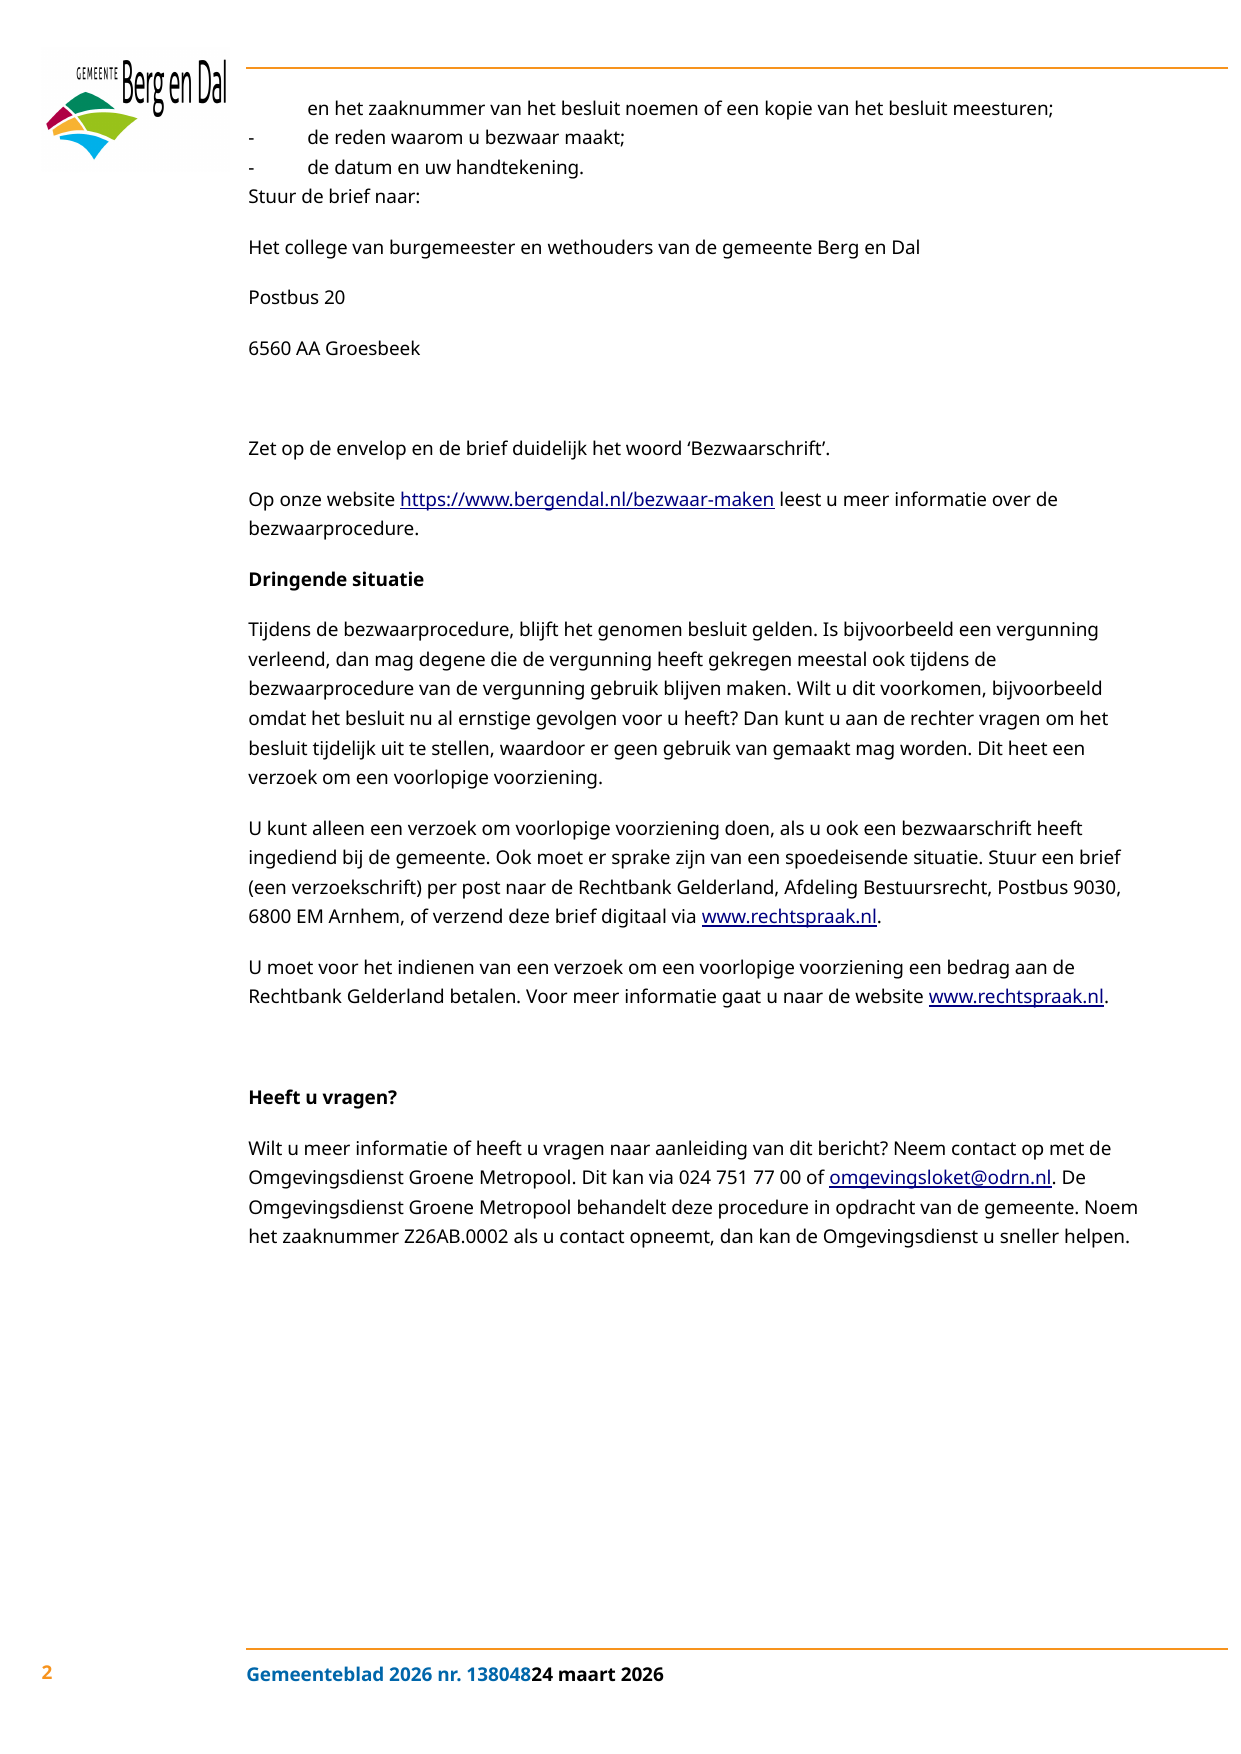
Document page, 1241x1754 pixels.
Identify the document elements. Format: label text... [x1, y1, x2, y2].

text Op onze website https://www.bergendal.nl/bezwaar-maken leest u meer informatie over de bezwaarprocedure. [248, 486, 1152, 541]
text U moet voor het indienen van een verzoek om een voorlopige voorziening een bedrag aan de Rechtbank Gelderland betalen. Voor meer informatie gaat u naar de website www.rechtspraak.nl. [248, 954, 1152, 1009]
text Het college van burgemeester en wethouders van de gemeente Berg en Dal [248, 234, 1152, 260]
text Tijdens de bezwaarprocedure, blijft het genomen besluit gelden. Is bijvoorbeeld een vergunning verleend, dan mag degene die de vergunning heeft gekregen meestal ook tijdens de bezwaarprocedure van de vergunning gebruik blijven maken. Wilt u dit voorkomen, bijvoorbeeld omdat het besluit nu al ernstige gevolgen voor u heeft? Dan kunt u aan de rechter vragen om het besluit tijdelijk uit te stellen, waardoor er geen gebruik van gemaakt mag worden. Dit heet een verzoek om een voorlopige voorziening. [248, 616, 1152, 790]
list en het zaaknummer van het besluit noemen of een kopie van het besluit meesturen; [248, 95, 1152, 121]
text Heeft u vragen? [248, 1084, 1152, 1110]
text Stuur de brief naar: [248, 183, 1152, 209]
text U kunt alleen een verzoek om voorlopige voorziening doen, als u ook een bezwaarschrift heeft ingediend bij de gemeente. Ook moet er sprake zijn van een spoedeisende situatie. Stuur een brief (een verzoekschrift) per post naar de Rechtbank Gelderland, Afdeling Bestuursrecht, Postbus 9030, 6800 EM Arnhem, of verzend deze brief digitaal via www.rechtspraak.nl. [248, 815, 1152, 929]
text Dringende situatie [248, 566, 1152, 592]
picture [41, 47, 231, 172]
text Wilt u meer informatie of heeft u vragen naar aanleiding van dit bericht? Neem contact op met de Omgevingsdienst Groene Metropool. Dit kan via 024 751 77 00 of omgevingsloket@odrn.nl. De Omgevingsdienst Groene Metropool behandelt deze procedure in opdracht van de gemeente. Noem het zaaknummer Z26AB.0002 als u contact opneemt, dan kan de Omgevingsdienst u sneller helpen. [248, 1135, 1152, 1249]
text 6560 AA Groesbeek [248, 335, 1152, 361]
text Zet op de envelop en de brief duidelijk het woord ‘Bezwaarschrift’. [248, 436, 1152, 461]
list de reden waarom u bezwaar maakt; [248, 124, 1152, 150]
text Postbus 20 [248, 284, 1152, 310]
list de datum en uw handtekening. [248, 154, 1152, 180]
